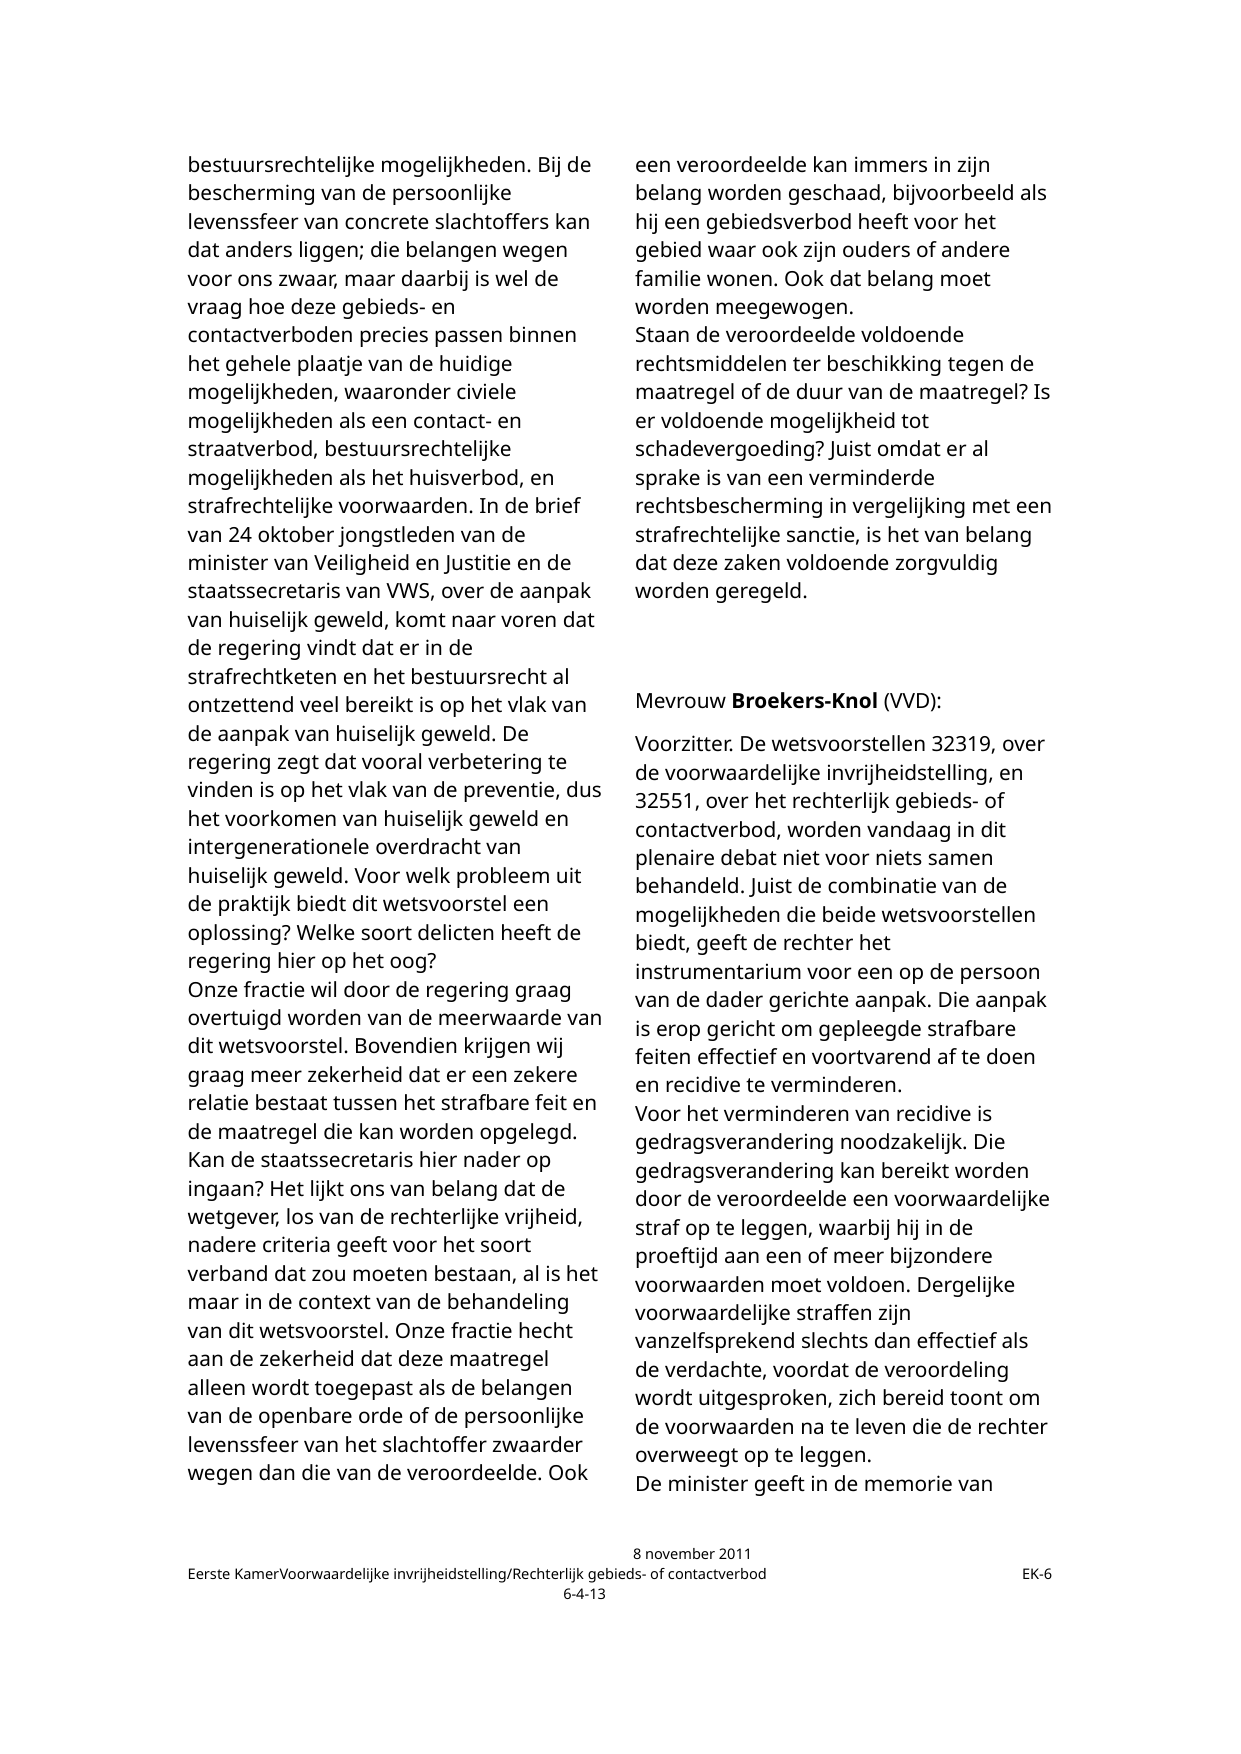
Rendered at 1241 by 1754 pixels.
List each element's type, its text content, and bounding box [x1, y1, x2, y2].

text Staan de veroordeelde voldoende rechtsmiddelen ter beschikking tegen de maatregel of de duur van de maatregel? Is er voldoende mogelijkheid tot schadevergoeding? Juist omdat er al sprake is van een verminderde rechtsbescherming in vergelijking met een strafrechtelijke sanctie, is het van belang dat deze zaken voldoende zorgvuldig worden geregeld. [635, 321, 1053, 605]
text Onze fractie wil door de regering graag overtuigd worden van de meerwaarde van dit wetsvoorstel. Bovendien krijgen wij graag meer zekerheid dat er een zekere relatie bestaat tussen het strafbare feit en de maatregel die kan worden opgelegd. Kan de staatssecretaris hier nader op ingaan? Het lijkt ons van belang dat de wetgever, los van de rechterlijke vrijheid, nadere criteria geeft voor het soort verband dat zou moeten bestaan, al is het maar in de context van de behandeling van dit wetsvoorstel. Onze fractie hecht aan de zekerheid dat deze maatregel alleen wordt toegepast als de belangen van de openbare orde of de persoonlijke levenssfeer van het slachtoffer zwaarder wegen dan die van de veroordeelde. Ook [187, 975, 605, 1487]
text Voorzitter. De wetsvoorstellen 32319, over de voorwaardelijke invrijheidstelling, en 32551, over het rechterlijk gebieds- of contactverbod, worden vandaag in dit plenaire debat niet voor niets samen behandeld. Juist de combinatie van de mogelijkheden die beide wetsvoorstellen biedt, geeft de rechter het instrumentarium voor een op de persoon van de dader gerichte aanpak. Die aanpak is erop gericht om gepleegde strafbare feiten effectief en voortvarend af te doen en recidive te verminderen. [635, 729, 1053, 1099]
text een veroordeelde kan immers in zijn belang worden geschaad, bijvoorbeeld als hij een gebiedsverbod heeft voor het gebied waar ook zijn ouders of andere familie wonen. Ook dat belang moet worden meegewogen. [635, 150, 1053, 321]
text Mevrouw Broekers-Knol (VVD): [635, 686, 1053, 714]
text  [635, 635, 1053, 663]
text bestuursrechtelijke mogelijkheden. Bij de bescherming van de persoonlijke levenssfeer van concrete slachtoffers kan dat anders liggen; die belangen wegen voor ons zwaar, maar daarbij is wel de vraag hoe deze gebieds- en contactverboden precies passen binnen het gehele plaatje van de huidige mogelijkheden, waaronder civiele mogelijkheden als een contact- en straatverbod, bestuursrechtelijke mogelijkheden als het huisverbod, en strafrechtelijke voorwaarden. In de brief van 24 oktober jongstleden van de minister van Veiligheid en Justitie en de staatssecretaris van VWS, over de aanpak van huiselijk geweld, komt naar voren dat de regering vindt dat er in de strafrechtketen en het bestuursrecht al ontzettend veel bereikt is op het vlak van de aanpak van huiselijk geweld. De regering zegt dat vooral verbetering te vinden is op het vlak van de preventie, dus het voorkomen van huiselijk geweld en intergenerationele overdracht van huiselijk geweld. Voor welk probleem uit de praktijk biedt dit wetsvoorstel een oplossing? Welke soort delicten heeft de regering hier op het oog? [187, 150, 605, 975]
text De minister geeft in de memorie van [635, 1469, 1053, 1497]
text Voor het verminderen van recidive is gedragsverandering noodzakelijk. Die gedragsverandering kan bereikt worden door de veroordeelde een voorwaardelijke straf op te leggen, waarbij hij in de proeftijd aan een of meer bijzondere voorwaarden moet voldoen. Dergelijke voorwaardelijke straffen zijn vanzelfsprekend slechts dan effectief als de verdachte, voordat de veroordeling wordt uitgesproken, zich bereid toont om de voorwaarden na te leven die de rechter overweegt op te leggen. [635, 1099, 1053, 1469]
